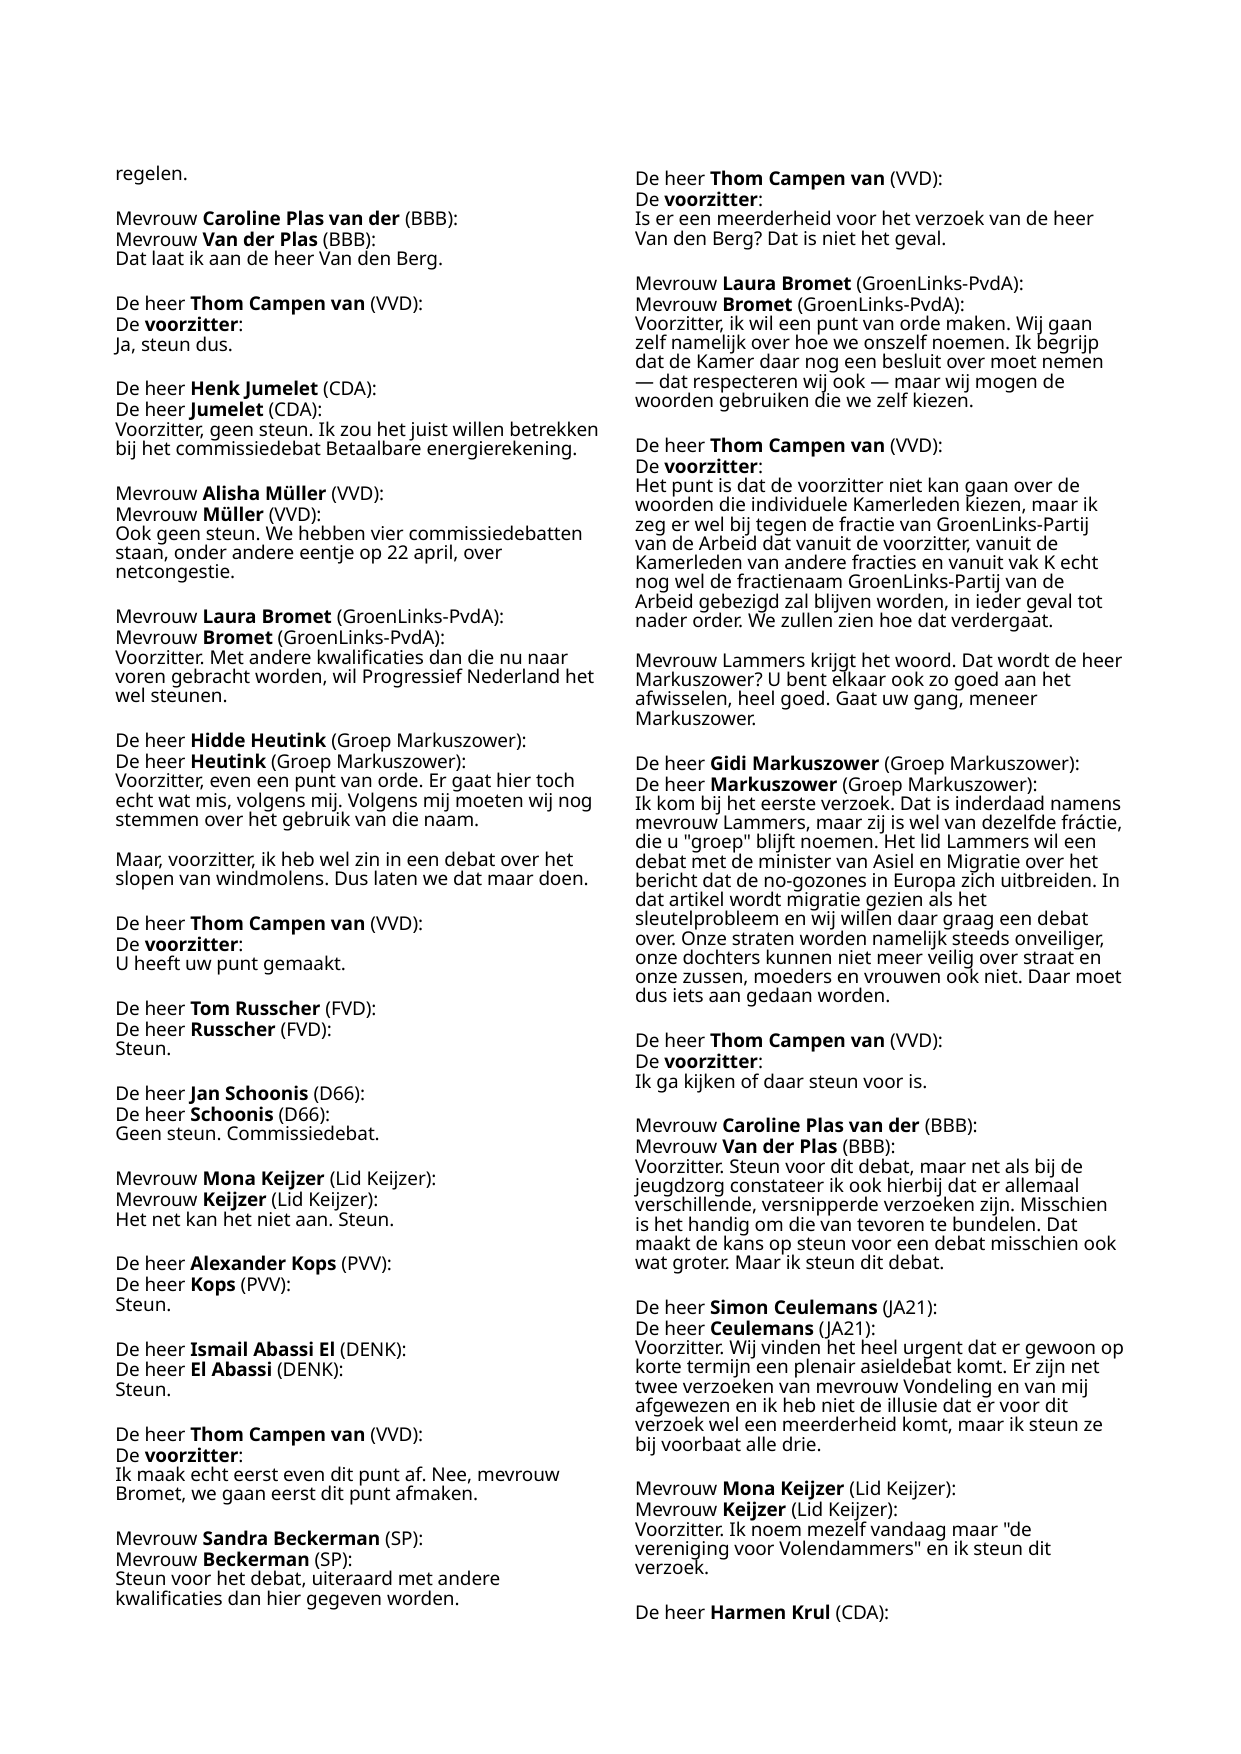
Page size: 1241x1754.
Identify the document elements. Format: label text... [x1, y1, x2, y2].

text Ik maak echt eerst even dit punt af. Nee, mevrouw Bromet, we gaan eerst dit punt afmaken. [115, 1466, 605, 1504]
text Mevrouw Mona Keijzer (Lid Keijzer): [635, 1476, 1125, 1501]
text De voorzitter: [115, 936, 605, 955]
text De heer Alexander Kops (PVV): [115, 1251, 605, 1276]
text Mevrouw Sandra Beckerman (SP): [115, 1525, 605, 1551]
text De heer Kops (PVV): [115, 1276, 605, 1296]
text Het punt is dat de voorzitter niet kan gaan over de woorden die individuele Kamerleden kiezen, maar ik zeg er wel bij tegen de fractie van GroenLinks-Partij van de Arbeid dat vanuit de voorzitter, vanuit de Kamerleden van andere fracties en vanuit vak K echt nog wel de fractienaam GroenLinks-Partij van de Arbeid gebezigd zal blijven worden, in ieder geval tot nader order. We zullen zien hoe dat verdergaat. [635, 477, 1125, 631]
text De heer Gidi Markuszower (Groep Markuszower): [635, 750, 1125, 776]
text Mevrouw Laura Bromet (GroenLinks-PvdA): [115, 604, 605, 629]
text Mevrouw Mona Keijzer (Lid Keijzer): [115, 1166, 605, 1191]
text Is er een meerderheid voor het verzoek van de heer Van den Berg? Dat is niet het geval. [635, 210, 1125, 249]
text De voorzitter: [635, 1053, 1125, 1073]
text De heer Simon Ceulemans (JA21): [635, 1294, 1125, 1320]
text Mevrouw Bromet (GroenLinks-PvdA): [115, 629, 605, 649]
text Voorzitter. Wij vinden het heel urgent dat er gewoon op korte termijn een plenair asieldebat komt. Er zijn net twee verzoeken van mevrouw Vondeling en van mij afgewezen en ik heb niet de illusie dat er voor dit verzoek wel een meerderheid komt, maar ik steun ze bij voorbaat alle drie. [635, 1339, 1125, 1455]
text De heer Schoonis (D66): [115, 1106, 605, 1125]
text De heer Hidde Heutink (Groep Markuszower): [115, 727, 605, 753]
text Geen steun. Commissiedebat. [115, 1125, 605, 1145]
text De heer Thom Campen van (VVD): [115, 1421, 605, 1447]
text regelen. [115, 165, 605, 184]
text De heer Harmen Krul (CDA): [635, 1599, 1125, 1625]
text Mevrouw Alisha Müller (VVD): [115, 480, 605, 506]
text De voorzitter: [115, 1447, 605, 1466]
text Voorzitter. Met andere kwalificaties dan die nu naar voren gebracht worden, wil Progressief Nederland het wel steunen. [115, 649, 605, 706]
text Ook geen steun. We hebben vier commissiedebatten staan, onder andere eentje op 22 april, over netcongestie. [115, 525, 605, 583]
text Steun. [115, 1296, 605, 1315]
text De heer Heutink (Groep Markuszower): [115, 753, 605, 772]
text Ik ga kijken of daar steun voor is. [635, 1073, 1125, 1092]
text De heer Markuszower (Groep Markuszower): [635, 776, 1125, 795]
text De heer Thom Campen van (VVD): [115, 910, 605, 936]
text Ja, steun dus. [115, 336, 605, 355]
text De voorzitter: [635, 458, 1125, 477]
text Mevrouw Laura Bromet (GroenLinks-PvdA): [635, 270, 1125, 296]
text Steun. [115, 1040, 605, 1059]
text De heer Tom Russcher (FVD): [115, 995, 605, 1021]
text Mevrouw Lammers krijgt het woord. Dat wordt de heer Markuszower? U bent elkaar ook zo goed aan het afwisselen, heel goed. Gaat uw gang, meneer Markuszower. [635, 652, 1125, 729]
text Voorzitter. Ik noem mezelf vandaag maar "de vereniging voor Volendammers" en ik steun dit verzoek. [635, 1521, 1125, 1578]
text Mevrouw Caroline Plas van der (BBB): [635, 1113, 1125, 1138]
text Mevrouw Caroline Plas van der (BBB): [115, 205, 605, 231]
text De heer Thom Campen van (VVD): [635, 165, 1125, 191]
text De voorzitter: [635, 191, 1125, 210]
text Mevrouw Beckerman (SP): [115, 1551, 605, 1570]
text Voorzitter, ik wil een punt van orde maken. Wij gaan zelf namelijk over hoe we onszelf noemen. Ik begrijp dat de Kamer daar nog een besluit over moet nemen — dat respecteren wij ook — maar wij mogen de woorden gebruiken die we zelf kiezen. [635, 315, 1125, 411]
text De heer Jan Schoonis (D66): [115, 1080, 605, 1106]
text De heer Thom Campen van (VVD): [635, 1028, 1125, 1053]
text Dat laat ik aan de heer Van den Berg. [115, 250, 605, 270]
text Steun voor het debat, uiteraard met andere kwalificaties dan hier gegeven worden. [115, 1570, 605, 1609]
text De heer Russcher (FVD): [115, 1021, 605, 1040]
text De voorzitter: [115, 316, 605, 336]
text De heer Thom Campen van (VVD): [115, 291, 605, 316]
text De heer Henk Jumelet (CDA): [115, 376, 605, 401]
text Mevrouw Bromet (GroenLinks-PvdA): [635, 296, 1125, 315]
text Mevrouw Müller (VVD): [115, 506, 605, 525]
text Mevrouw Keijzer (Lid Keijzer): [115, 1191, 605, 1211]
text Steun. [115, 1381, 605, 1400]
text Voorzitter. Steun voor dit debat, maar net als bij de jeugdzorg constateer ik ook hierbij dat er allemaal verschillende, versnipperde verzoeken zijn. Misschien is het handig om die van tevoren te bundelen. Dat maakt de kans op steun voor een debat misschien ook wat groter. Maar ik steun dit debat. [635, 1158, 1125, 1273]
text U heeft uw punt gemaakt. [115, 955, 605, 974]
text De heer El Abassi (DENK): [115, 1361, 605, 1381]
text De heer Thom Campen van (VVD): [635, 432, 1125, 458]
text Mevrouw Van der Plas (BBB): [635, 1138, 1125, 1158]
text Voorzitter, geen steun. Ik zou het juist willen betrekken bij het commissiedebat Betaalbare energierekening. [115, 421, 605, 459]
text Ik kom bij het eerste verzoek. Dat is inderdaad namens mevrouw Lammers, maar zij is wel van dezelfde fráctie, die u "groep" blijft noemen. Het lid Lammers wil een debat met de minister van Asiel en Migratie over het bericht dat de no-gozones in Europa zich uitbreiden. In dat artikel wordt migratie gezien als het sleutelprobleem en wij willen daar graag een debat over. Onze straten worden namelijk steeds onveiliger, onze dochters kunnen niet meer veilig over straat en onze zussen, moeders en vrouwen ook niet. Daar moet dus iets aan gedaan worden. [635, 795, 1125, 1007]
text De heer Ismail Abassi El (DENK): [115, 1336, 605, 1361]
text Maar, voorzitter, ik heb wel zin in een debat over het slopen van windmolens. Dus laten we dat maar doen. [115, 851, 605, 889]
text Het net kan het niet aan. Steun. [115, 1211, 605, 1230]
text De heer Ceulemans (JA21): [635, 1320, 1125, 1339]
text Mevrouw Van der Plas (BBB): [115, 231, 605, 250]
text Mevrouw Keijzer (Lid Keijzer): [635, 1501, 1125, 1521]
text De heer Jumelet (CDA): [115, 401, 605, 421]
text Voorzitter, even een punt van orde. Er gaat hier toch echt wat mis, volgens mij. Volgens mij moeten wij nog stemmen over het gebruik van die naam. [115, 772, 605, 830]
